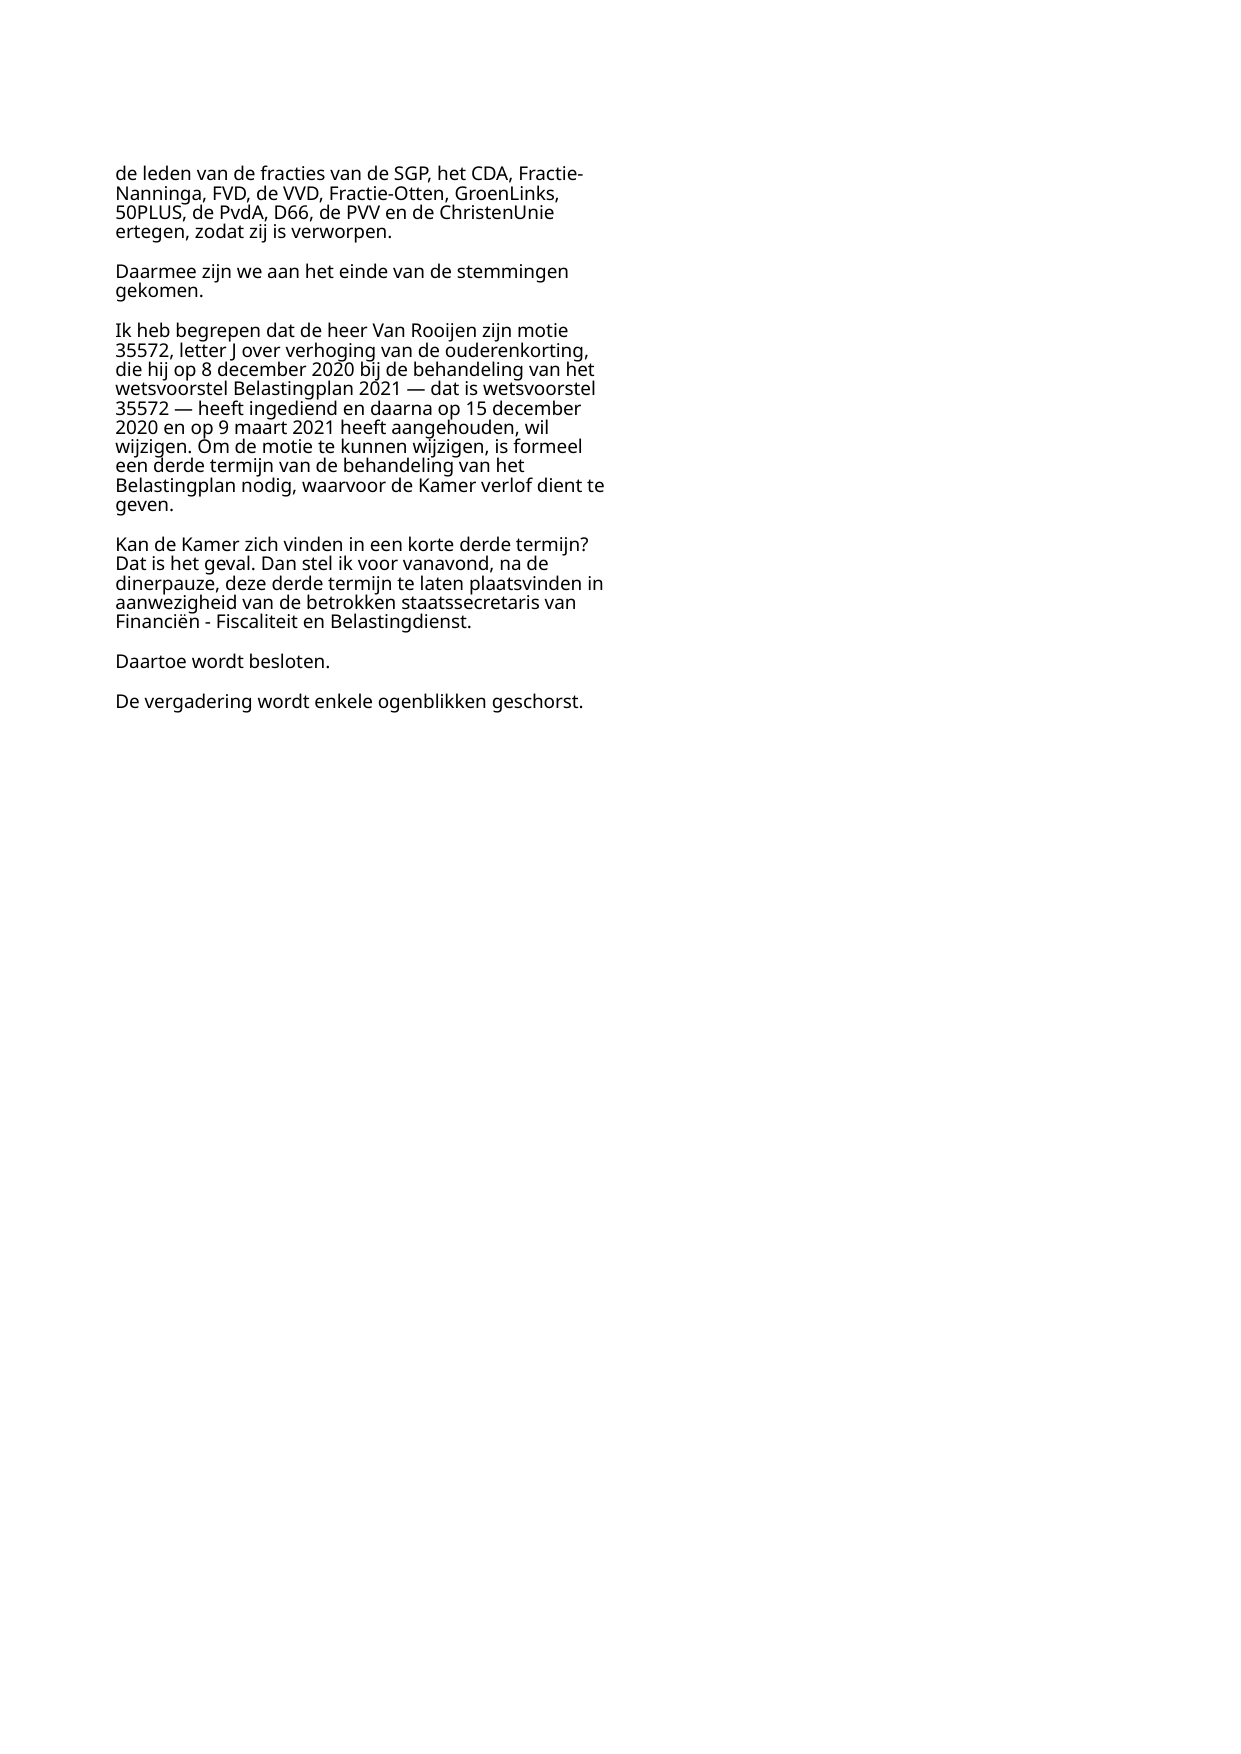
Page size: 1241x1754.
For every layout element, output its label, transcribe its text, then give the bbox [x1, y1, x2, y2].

text Kan de Kamer zich vinden in een korte derde termijn? Dat is het geval. Dan stel ik voor vanavond, na de dinerpauze, deze derde termijn te laten plaatsvinden in aanwezigheid van de betrokken staatssecretaris van Financiën - Fiscaliteit en Belastingdienst. [115, 536, 605, 632]
text De vergadering wordt enkele ogenblikken geschorst. [115, 693, 605, 712]
text Daartoe wordt besloten. [115, 653, 605, 672]
text Daarmee zijn we aan het einde van de stemmingen gekomen. [115, 263, 605, 302]
text Ik heb begrepen dat de heer Van Rooijen zijn motie 35572, letter J over verhoging van de ouderenkorting, die hij op 8 december 2020 bij de behandeling van het wetsvoorstel Belastingplan 2021 — dat is wetsvoorstel 35572 — heeft ingediend en daarna op 15 december 2020 en op 9 maart 2021 heeft aangehouden, wil wijzigen. Om de motie te kunnen wijzigen, is formeel een derde termijn van de behandeling van het Belastingplan nodig, waarvoor de Kamer verlof dient te geven. [115, 322, 605, 515]
text de leden van de fracties van de SGP, het CDA, Fractie-Nanninga, FVD, de VVD, Fractie-Otten, GroenLinks, 50PLUS, de PvdA, D66, de PVV en de ChristenUnie ertegen, zodat zij is verworpen. [115, 165, 605, 242]
